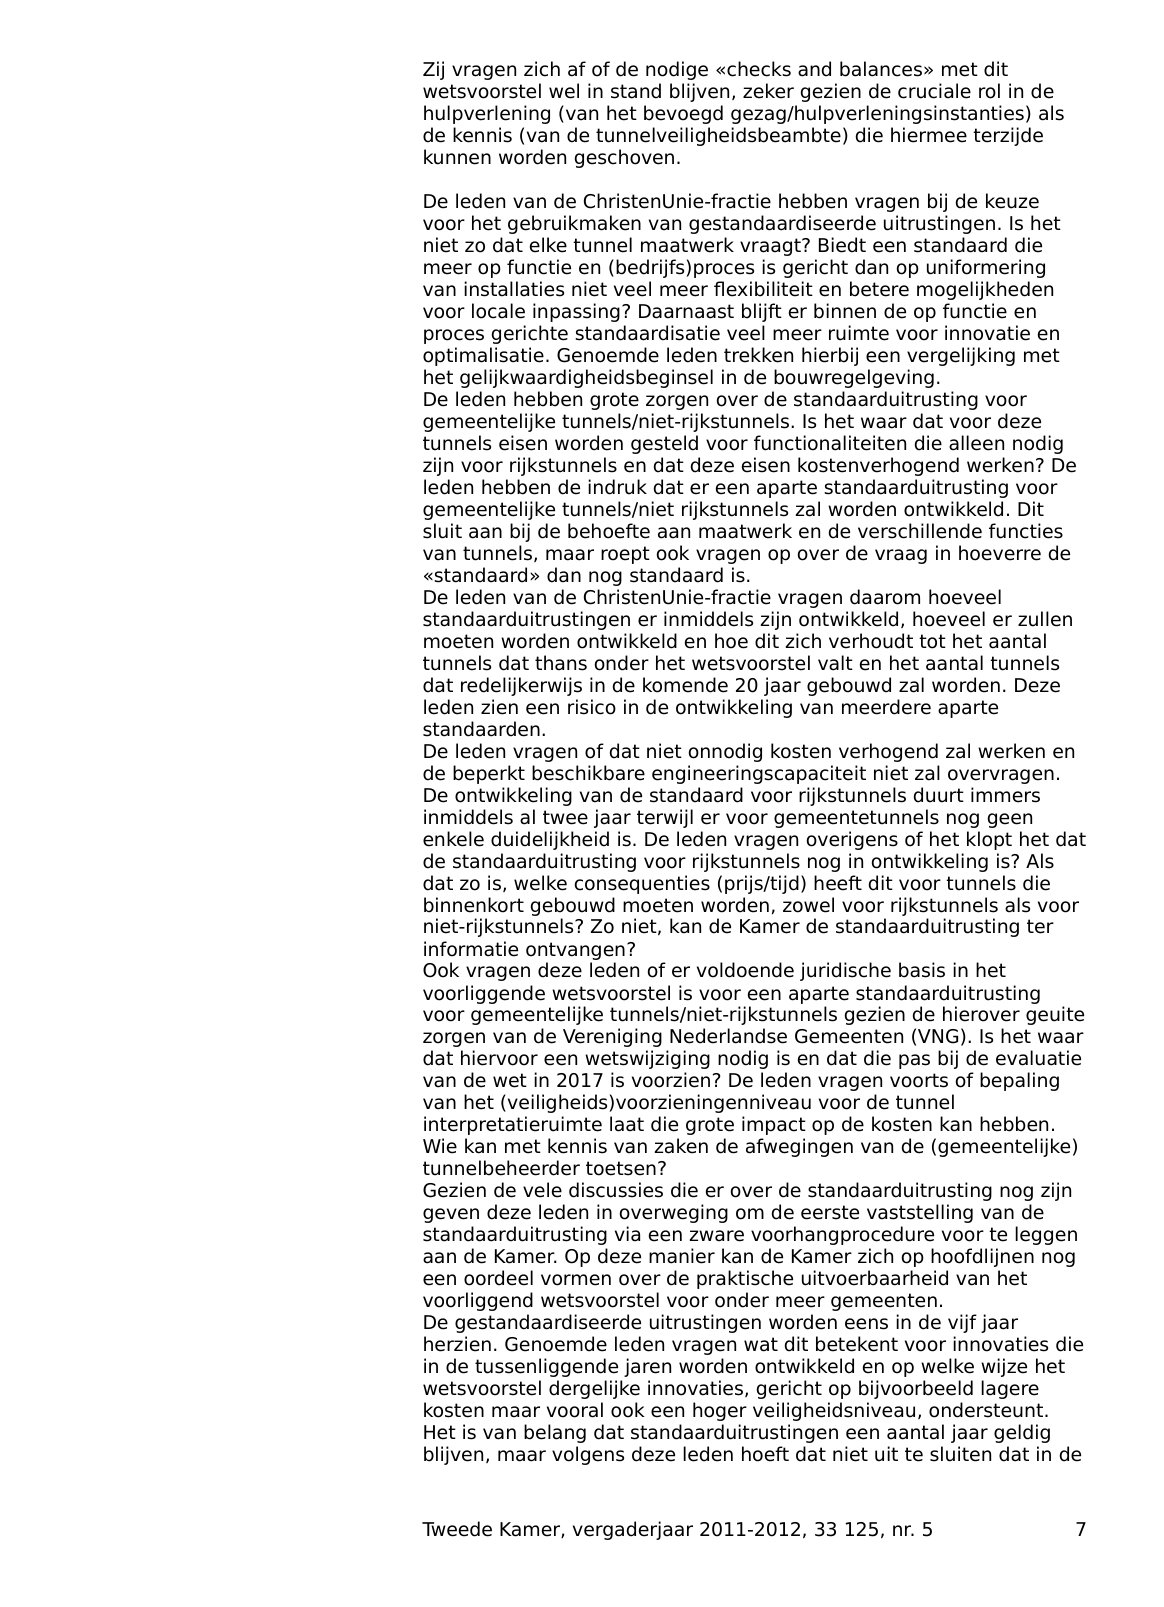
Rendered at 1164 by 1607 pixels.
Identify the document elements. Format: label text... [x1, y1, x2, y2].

text De leden vragen of dat niet onnodig kosten verhogend zal werken en de beperkt beschikbare engineeringscapaciteit niet zal overvragen. De ontwikkeling van de standaard voor rijkstunnels duurt immers inmiddels al twee jaar terwijl er voor gemeentetunnels nog geen enkele duidelijkheid is. De leden vragen overigens of het klopt het dat de standaarduitrusting voor rijkstunnels nog in ontwikkeling is? Als dat zo is, welke consequenties (prijs/tijd) heeft dit voor tunnels die binnenkort gebouwd moeten worden, zowel voor rijkstunnels als voor niet-rijkstunnels? Zo niet, kan de Kamer de standaarduitrusting ter informatie ontvangen? [422, 741, 1087, 960]
text De gestandaardiseerde uitrustingen worden eens in de vijf jaar herzien. Genoemde leden vragen wat dit betekent voor innovaties die in de tussenliggende jaren worden ontwikkeld en op welke wijze het wetsvoorstel dergelijke innovaties, gericht op bijvoorbeeld lagere kosten maar vooral ook een hoger veiligheidsniveau, ondersteunt. Het is van belang dat standaarduitrustingen een aantal jaar geldig blijven, maar volgens deze leden hoeft dat niet uit te sluiten dat in de [422, 1312, 1087, 1466]
text De leden van de ChristenUnie-fractie vragen daarom hoeveel standaarduitrustingen er inmiddels zijn ontwikkeld, hoeveel er zullen moeten worden ontwikkeld en hoe dit zich verhoudt tot het aantal tunnels dat thans onder het wetsvoorstel valt en het aantal tunnels dat redelijkerwijs in de komende 20 jaar gebouwd zal worden. Deze leden zien een risico in de ontwikkeling van meerdere aparte standaarden. [422, 587, 1087, 741]
text De leden van de ChristenUnie-fractie hebben vragen bij de keuze voor het gebruikmaken van gestandaardiseerde uitrustingen. Is het niet zo dat elke tunnel maatwerk vraagt? Biedt een standaard die meer op functie en (bedrijfs)proces is gericht dan op uniformering van installaties niet veel meer flexibiliteit en betere mogelijkheden voor locale inpassing? Daarnaast blijft er binnen de op functie en proces gerichte standaardisatie veel meer ruimte voor innovatie en optimalisatie. Genoemde leden trekken hierbij een vergelijking met het gelijkwaardigheidsbeginsel in de bouwregelgeving. [422, 191, 1087, 389]
text De leden hebben grote zorgen over de standaarduitrusting voor gemeentelijke tunnels/niet-rijkstunnels. Is het waar dat voor deze tunnels eisen worden gesteld voor functionaliteiten die alleen nodig zijn voor rijkstunnels en dat deze eisen kostenverhogend werken? De leden hebben de indruk dat er een aparte standaarduitrusting voor gemeentelijke tunnels/niet rijkstunnels zal worden ontwikkeld. Dit sluit aan bij de behoefte aan maatwerk en de verschillende functies van tunnels, maar roept ook vragen op over de vraag in hoeverre de «standaard» dan nog standaard is. [422, 389, 1087, 587]
text Ook vragen deze leden of er voldoende juridische basis in het voorliggende wetsvoorstel is voor een aparte standaarduitrusting voor gemeentelijke tunnels/niet-rijkstunnels gezien de hierover geuite zorgen van de Vereniging Nederlandse Gemeenten (VNG). Is het waar dat hiervoor een wetswijziging nodig is en dat die pas bij de evaluatie van de wet in 2017 is voorzien? De leden vragen voorts of bepaling van het (veiligheids)voorzieningenniveau voor de tunnel interpretatieruimte laat die grote impact op de kosten kan hebben. Wie kan met kennis van zaken de afwegingen van de (gemeentelijke) tunnelbeheerder toetsen? [422, 960, 1087, 1180]
text Gezien de vele discussies die er over de standaarduitrusting nog zijn geven deze leden in overweging om de eerste vaststelling van de standaarduitrusting via een zware voorhangprocedure voor te leggen aan de Kamer. Op deze manier kan de Kamer zich op hoofdlijnen nog een oordeel vormen over de praktische uitvoerbaarheid van het voorliggend wetsvoorstel voor onder meer gemeenten. [422, 1180, 1087, 1312]
text Zij vragen zich af of de nodige «checks and balances» met dit wetsvoorstel wel in stand blijven, zeker gezien de cruciale rol in de hulpverlening (van het bevoegd gezag/hulpverleningsinstanties) als de kennis (van de tunnelveiligheidsbeambte) die hiermee terzijde kunnen worden geschoven. [422, 59, 1087, 169]
